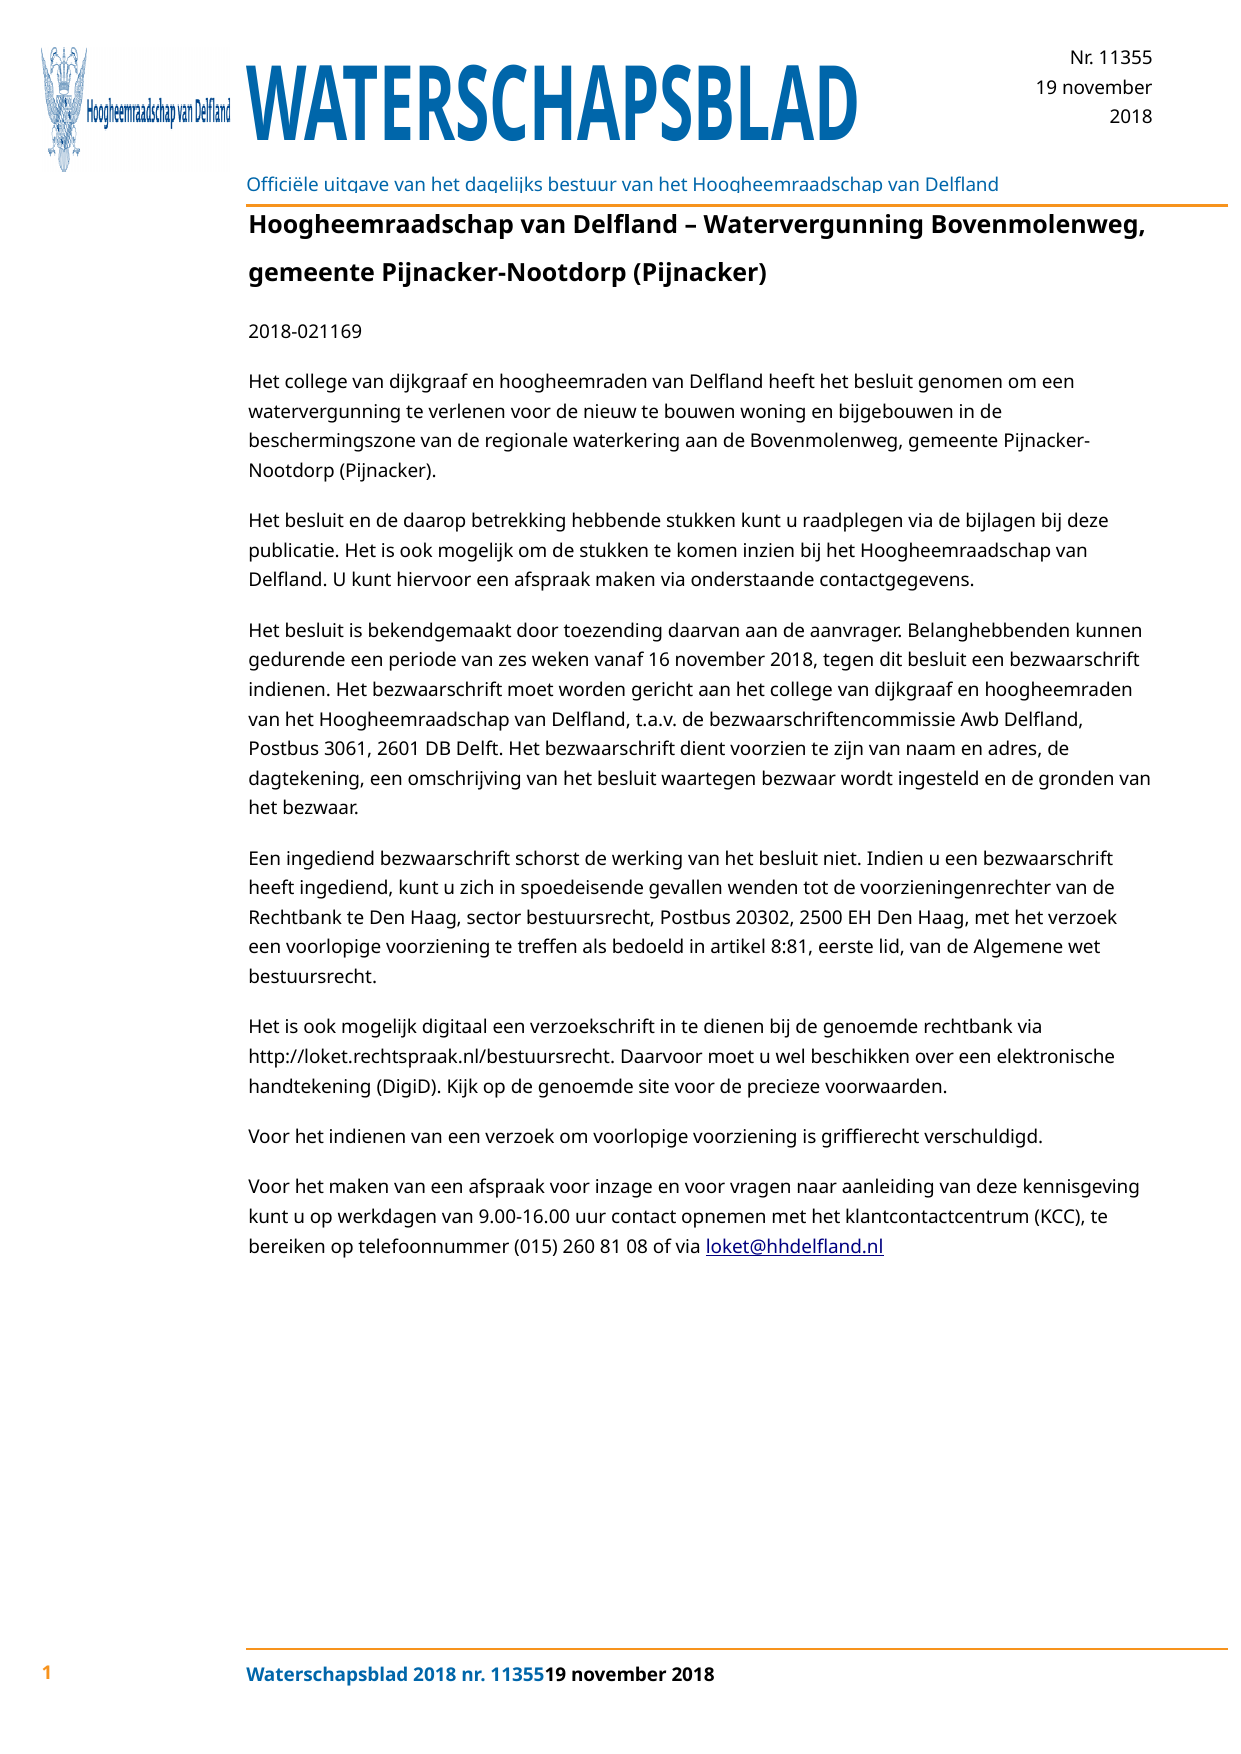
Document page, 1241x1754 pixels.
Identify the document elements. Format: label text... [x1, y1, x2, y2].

text Voor het indienen van een verzoek om voorlopige voorziening is griffierecht verschuldigd. [248, 1123, 1152, 1149]
text Het besluit en de daarop betrekking hebbende stukken kunt u raadplegen via de bijlagen bij deze publicatie. Het is ook mogelijk om de stukken te komen inzien bij het Hoogheemraadschap van Delfland. U kunt hiervoor een afspraak maken via onderstaande contactgegevens. [248, 507, 1152, 592]
picture [41, 47, 231, 172]
text 2018-021169 [248, 318, 1152, 344]
text Voor het maken van een afspraak voor inzage en voor vragen naar aanleiding van deze kennisgeving kunt u op werkdagen van 9.00-16.00 uur contact opnemen met het klantcontactcentrum (KCC), te bereiken op telefoonnummer (015) 260 81 08 of via loket@hhdelfland.nl [248, 1174, 1152, 1259]
text Het besluit is bekendgemaakt door toezending daarvan aan de aanvrager. Belanghebbenden kunnen gedurende een periode van zes weken vanaf 16 november 2018, tegen dit besluit een bezwaarschrift indienen. Het bezwaarschrift moet worden gericht aan het college van dijkgraaf en hoogheemraden van het Hoogheemraadschap van Delfland, t.a.v. de bezwaarschriftencommissie Awb Delfland, Postbus 3061, 2601 DB Delft. Het bezwaarschrift dient voorzien te zijn van naam en adres, de dagtekening, een omschrijving van het besluit waartegen bezwaar wordt ingesteld en de gronden van het bezwaar. [248, 617, 1152, 820]
text Het college van dijkgraaf en hoogheemraden van Delfland heeft het besluit genomen om een watervergunning te verlenen voor de nieuw te bouwen woning en bijgebouwen in de beschermingszone van de regionale waterkering aan de Bovenmolenweg, gemeente Pijnacker-Nootdorp (Pijnacker). [248, 368, 1152, 483]
text Een ingediend bezwaarschrift schorst de werking van het besluit niet. Indien u een bezwaarschrift heeft ingediend, kunt u zich in spoedeisende gevallen wenden tot de voorzieningenrechter van de Rechtbank te Den Haag, sector bestuursrecht, Postbus 20302, 2500 EH Den Haag, met het verzoek een voorlopige voorziening te treffen als bedoeld in artikel 8:81, eerste lid, van de Algemene wet bestuursrecht. [248, 845, 1152, 989]
text Het is ook mogelijk digitaal een verzoekschrift in te dienen bij de genoemde rechtbank via http://loket.rechtspraak.nl/bestuursrecht. Daarvoor moet u wel beschikken over een elektronische handtekening (DigiD). Kijk op de genoemde site voor de precieze voorwaarden. [248, 1014, 1152, 1099]
text Hoogheemraadschap van Delfland – Watervergunning Bovenmolenweg, gemeente Pijnacker-Nootdorp (Pijnacker) [248, 207, 1152, 288]
